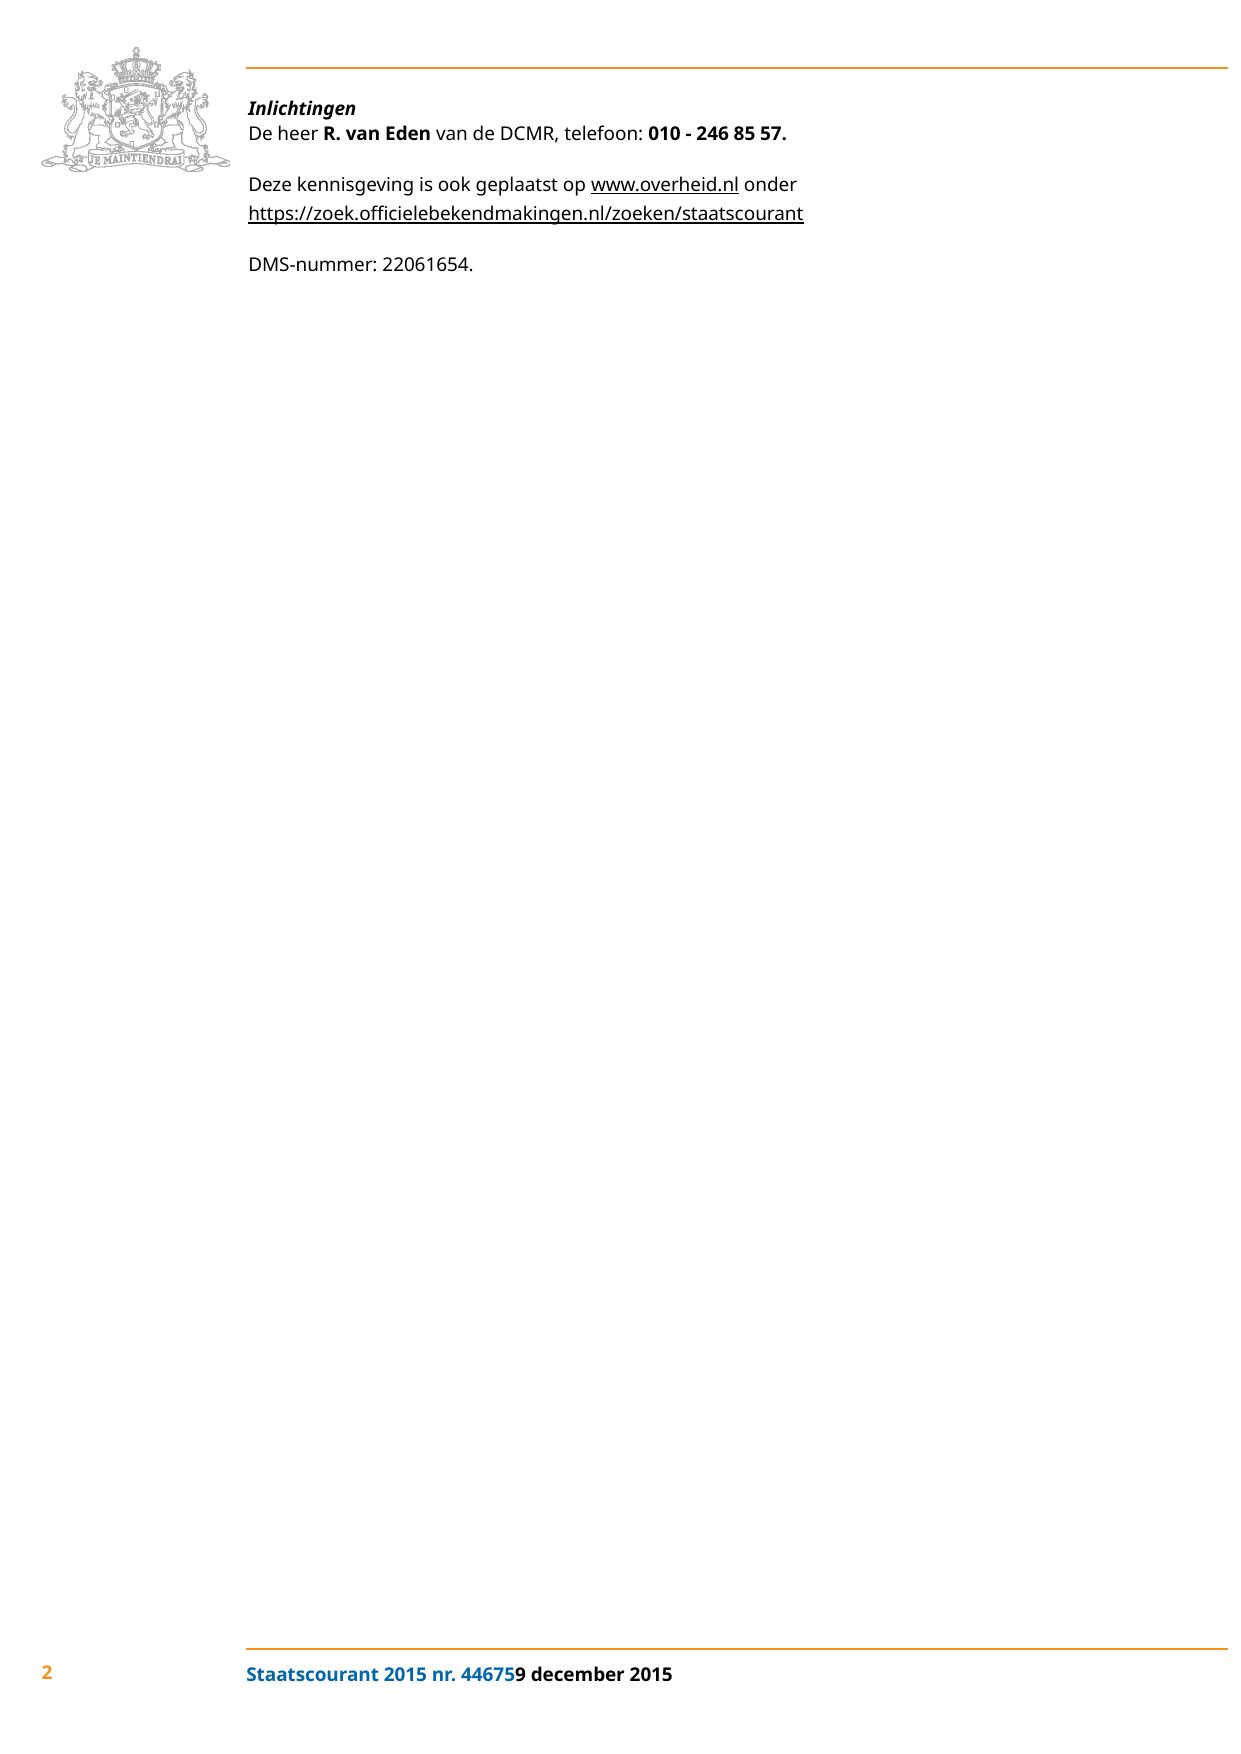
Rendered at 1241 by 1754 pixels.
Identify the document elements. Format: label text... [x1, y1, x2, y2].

text DMS-nummer: 22061654. [248, 251, 1152, 277]
picture [41, 47, 231, 172]
text Deze kennisgeving is ook geplaatst op www.overheid.nl onder https://zoek.officielebekendmakingen.nl/zoeken/staatscourant [248, 171, 1152, 226]
text De heer R. van Eden van de DCMR, telefoon: 010 - 246 85 57. [248, 121, 1152, 146]
text Inlichtingen [248, 95, 1152, 121]
